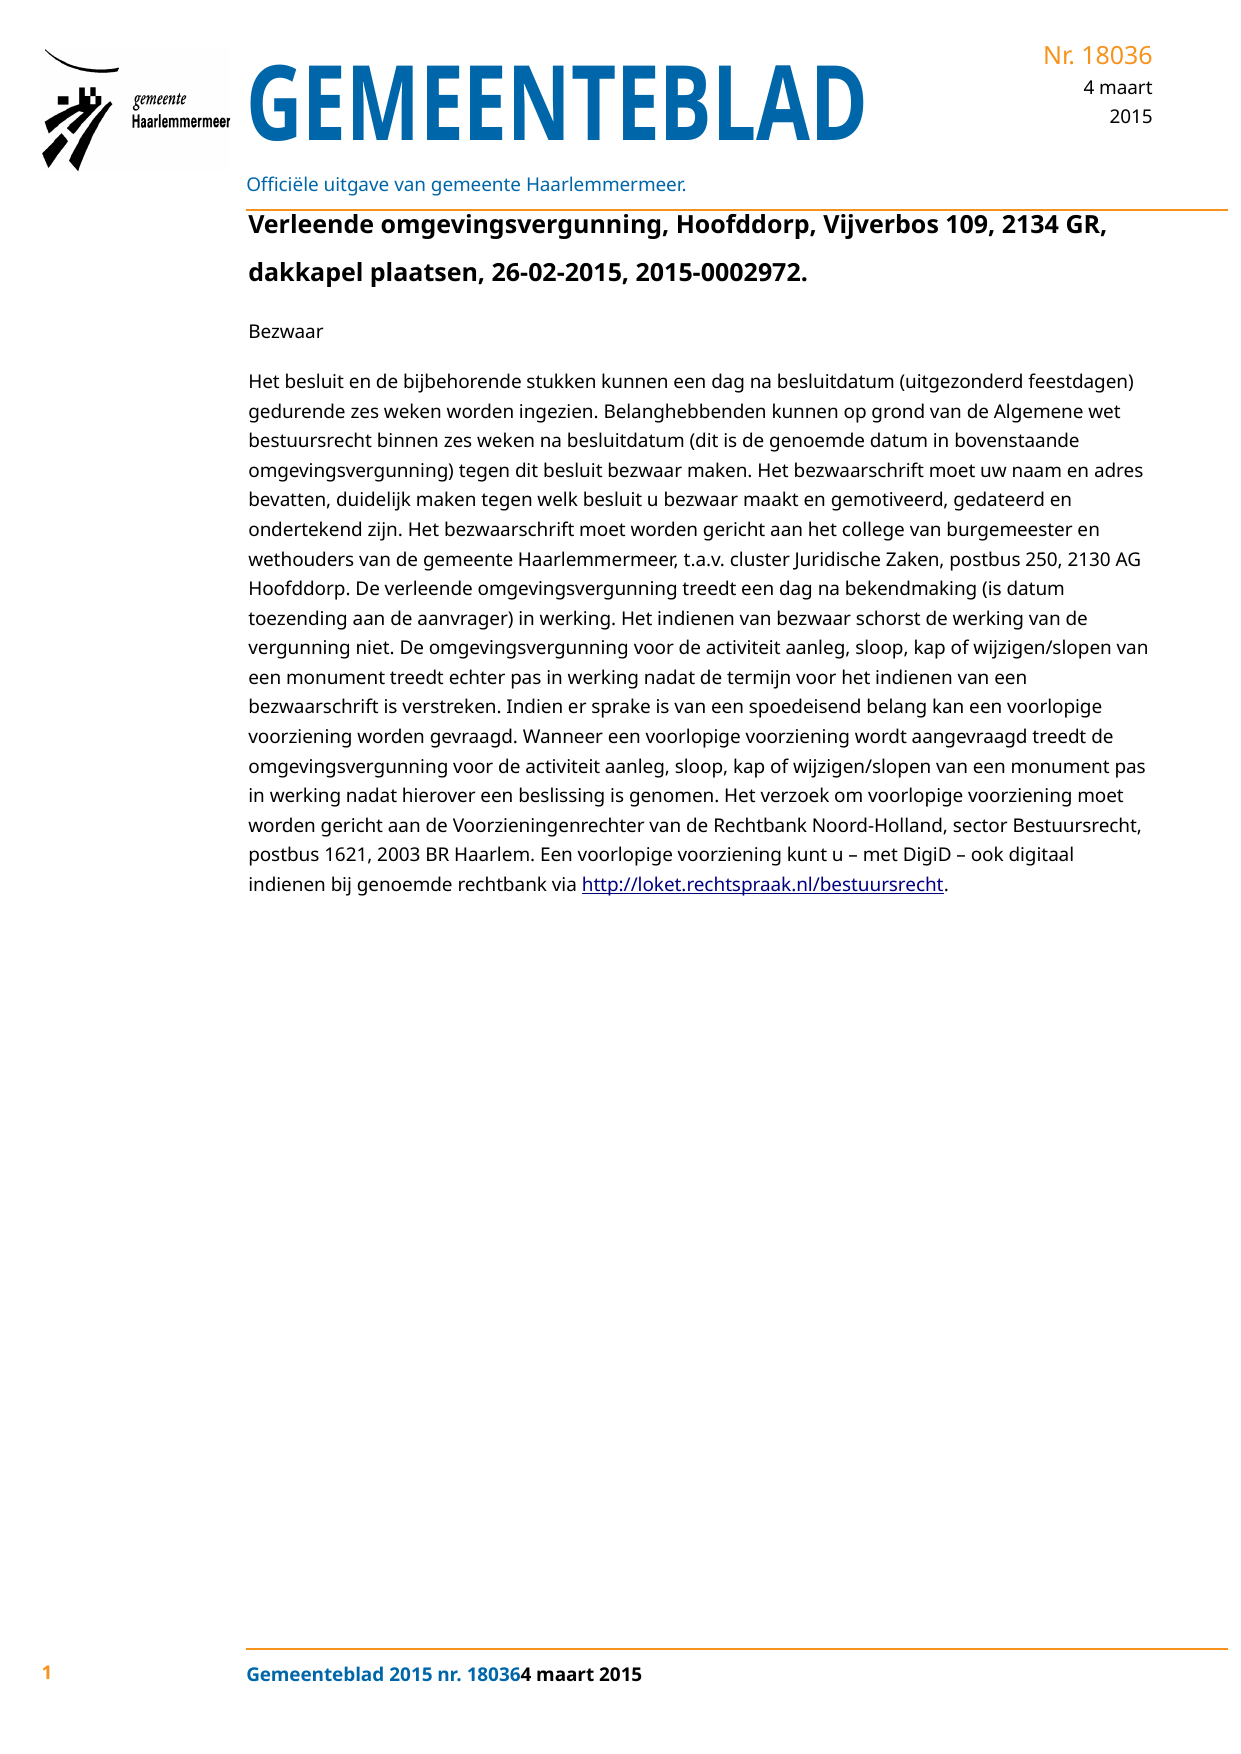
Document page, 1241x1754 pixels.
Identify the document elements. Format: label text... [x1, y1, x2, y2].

text Het besluit en de bijbehorende stukken kunnen een dag na besluitdatum (uitgezonderd feestdagen) gedurende zes weken worden ingezien. Belanghebbenden kunnen op grond van de Algemene wet bestuursrecht binnen zes weken na besluitdatum (dit is de genoemde datum in bovenstaande omgevingsvergunning) tegen dit besluit bezwaar maken. Het bezwaarschrift moet uw naam en adres bevatten, duidelijk maken tegen welk besluit u bezwaar maakt en gemotiveerd, gedateerd en ondertekend zijn. Het bezwaarschrift moet worden gericht aan het college van burgemeester en wethouders van de gemeente Haarlemmermeer, t.a.v. cluster Juridische Zaken, postbus 250, 2130 AG Hoofddorp. De verleende omgevingsvergunning treedt een dag na bekendmaking (is datum toezending aan de aanvrager) in werking. Het indienen van bezwaar schorst de werking van de vergunning niet. De omgevingsvergunning voor de activiteit aanleg, sloop, kap of wijzigen/slopen van een monument treedt echter pas in werking nadat de termijn voor het indienen van een bezwaarschrift is verstreken. Indien er sprake is van een spoedeisend belang kan een voorlopige voorziening worden gevraagd. Wanneer een voorlopige voorziening wordt aangevraagd treedt de omgevingsvergunning voor de activiteit aanleg, sloop, kap of wijzigen/slopen van een monument pas in werking nadat hierover een beslissing is genomen. Het verzoek om voorlopige voorziening moet worden gericht aan de Voorzieningenrechter van de Rechtbank Noord-Holland, sector Bestuursrecht, postbus 1621, 2003 BR Haarlem. Een voorlopige voorziening kunt u – met DigiD – ook digitaal indienen bij genoemde rechtbank via http://loket.rechtspraak.nl/bestuursrecht. [248, 368, 1152, 897]
picture [41, 47, 231, 172]
text Bezwaar [248, 318, 1152, 344]
text Verleende omgevingsvergunning, Hoofddorp, Vijverbos 109, 2134 GR, dakkapel plaatsen, 26-02-2015, 2015-0002972. [248, 211, 1152, 288]
